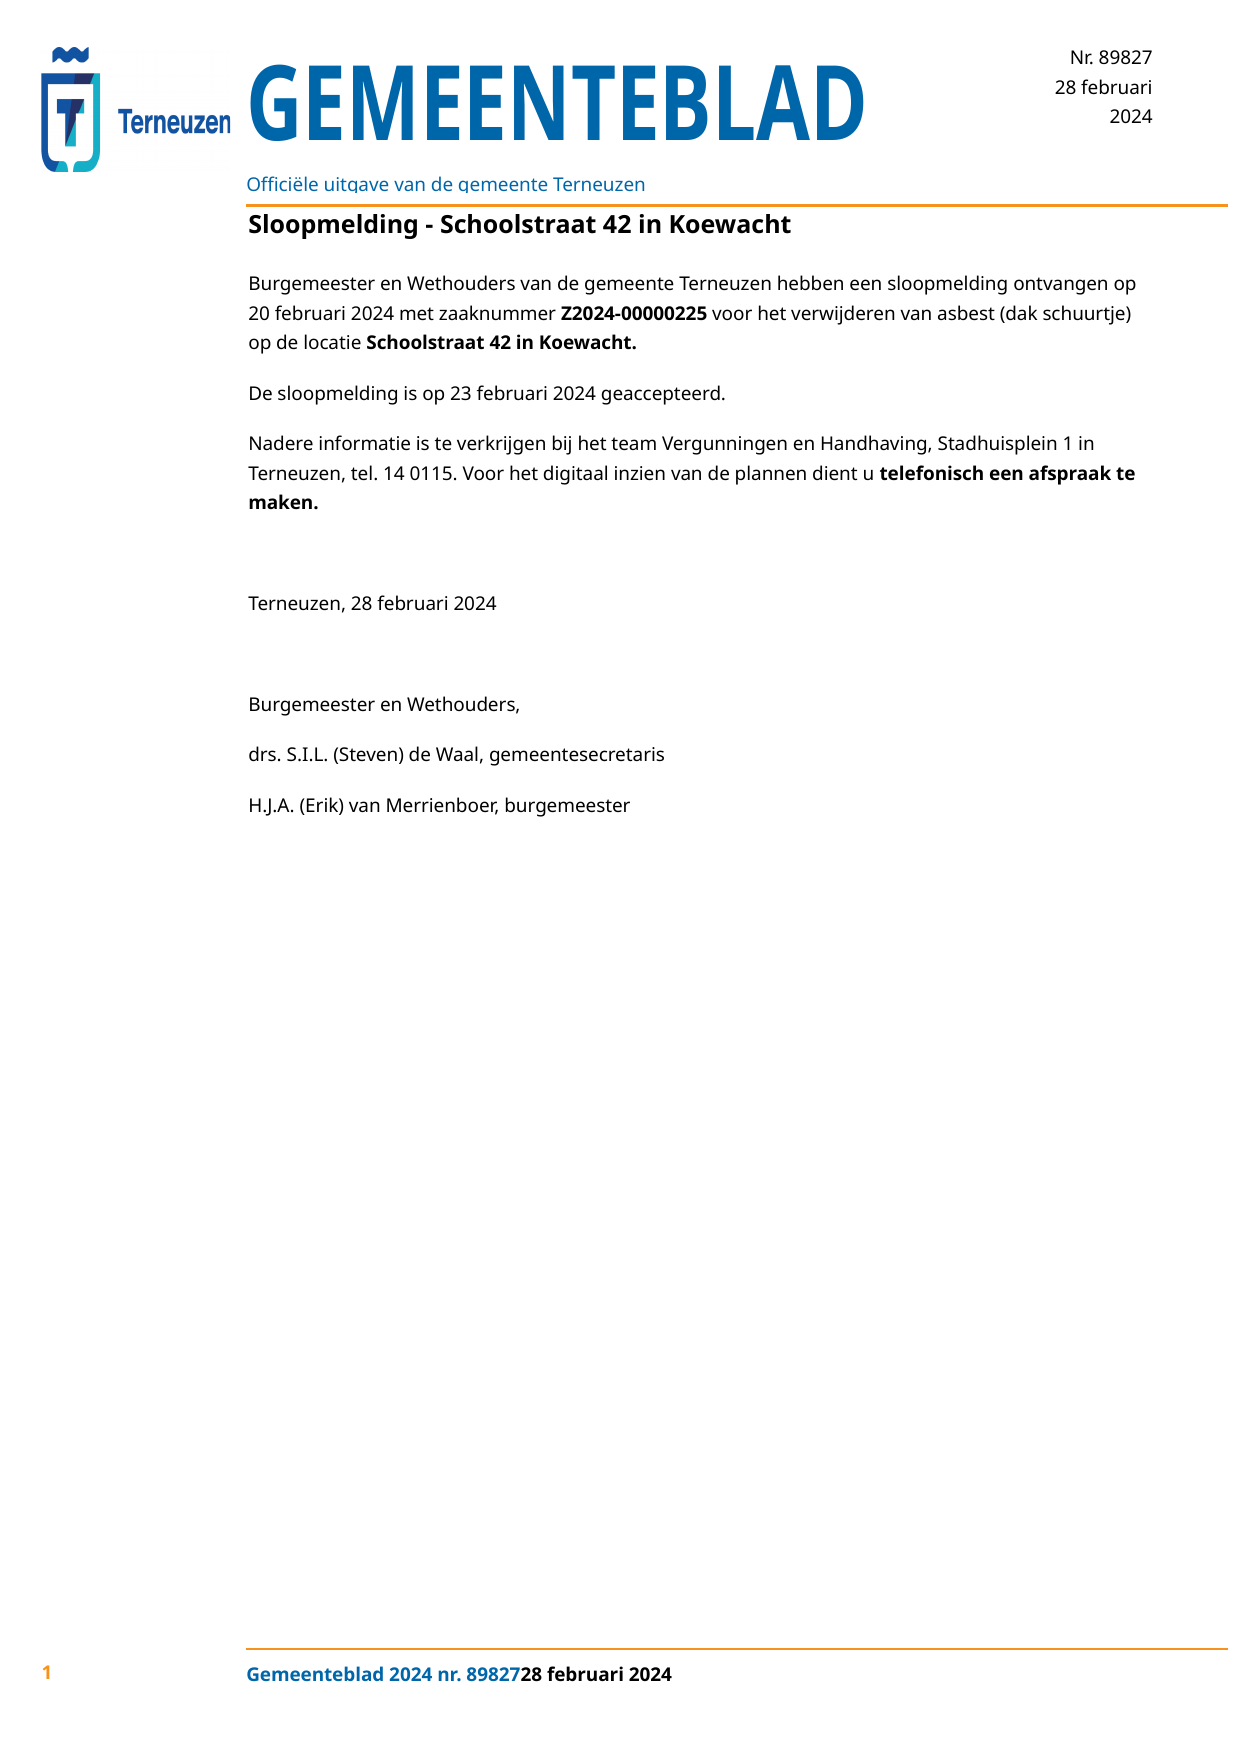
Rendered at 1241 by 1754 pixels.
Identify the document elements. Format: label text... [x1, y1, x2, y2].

text drs. S.I.L. (Steven) de Waal, gemeentesecretaris [248, 742, 1152, 767]
text Terneuzen, 28 februari 2024 [248, 590, 1152, 616]
picture [41, 47, 231, 172]
text Burgemeester en Wethouders van de gemeente Terneuzen hebben een sloopmelding ontvangen op 20 februari 2024 met zaaknummer Z2024-00000225 voor het verwijderen van asbest (dak schuurtje) op de locatie Schoolstraat 42 in Koewacht. [248, 270, 1152, 355]
text Burgemeester en Wethouders, [248, 691, 1152, 717]
text De sloopmelding is op 23 februari 2024 geaccepteerd. [248, 380, 1152, 406]
text Nadere informatie is te verkrijgen bij het team Vergunningen en Handhaving, Stadhuisplein 1 in Terneuzen, tel. 14 0115. Voor het digitaal inzien van de plannen dient u telefonisch een afspraak te maken. [248, 430, 1152, 515]
text H.J.A. (Erik) van Merrienboer, burgemeester [248, 792, 1152, 818]
text Sloopmelding - Schoolstraat 42 in Koewacht [248, 207, 1152, 241]
